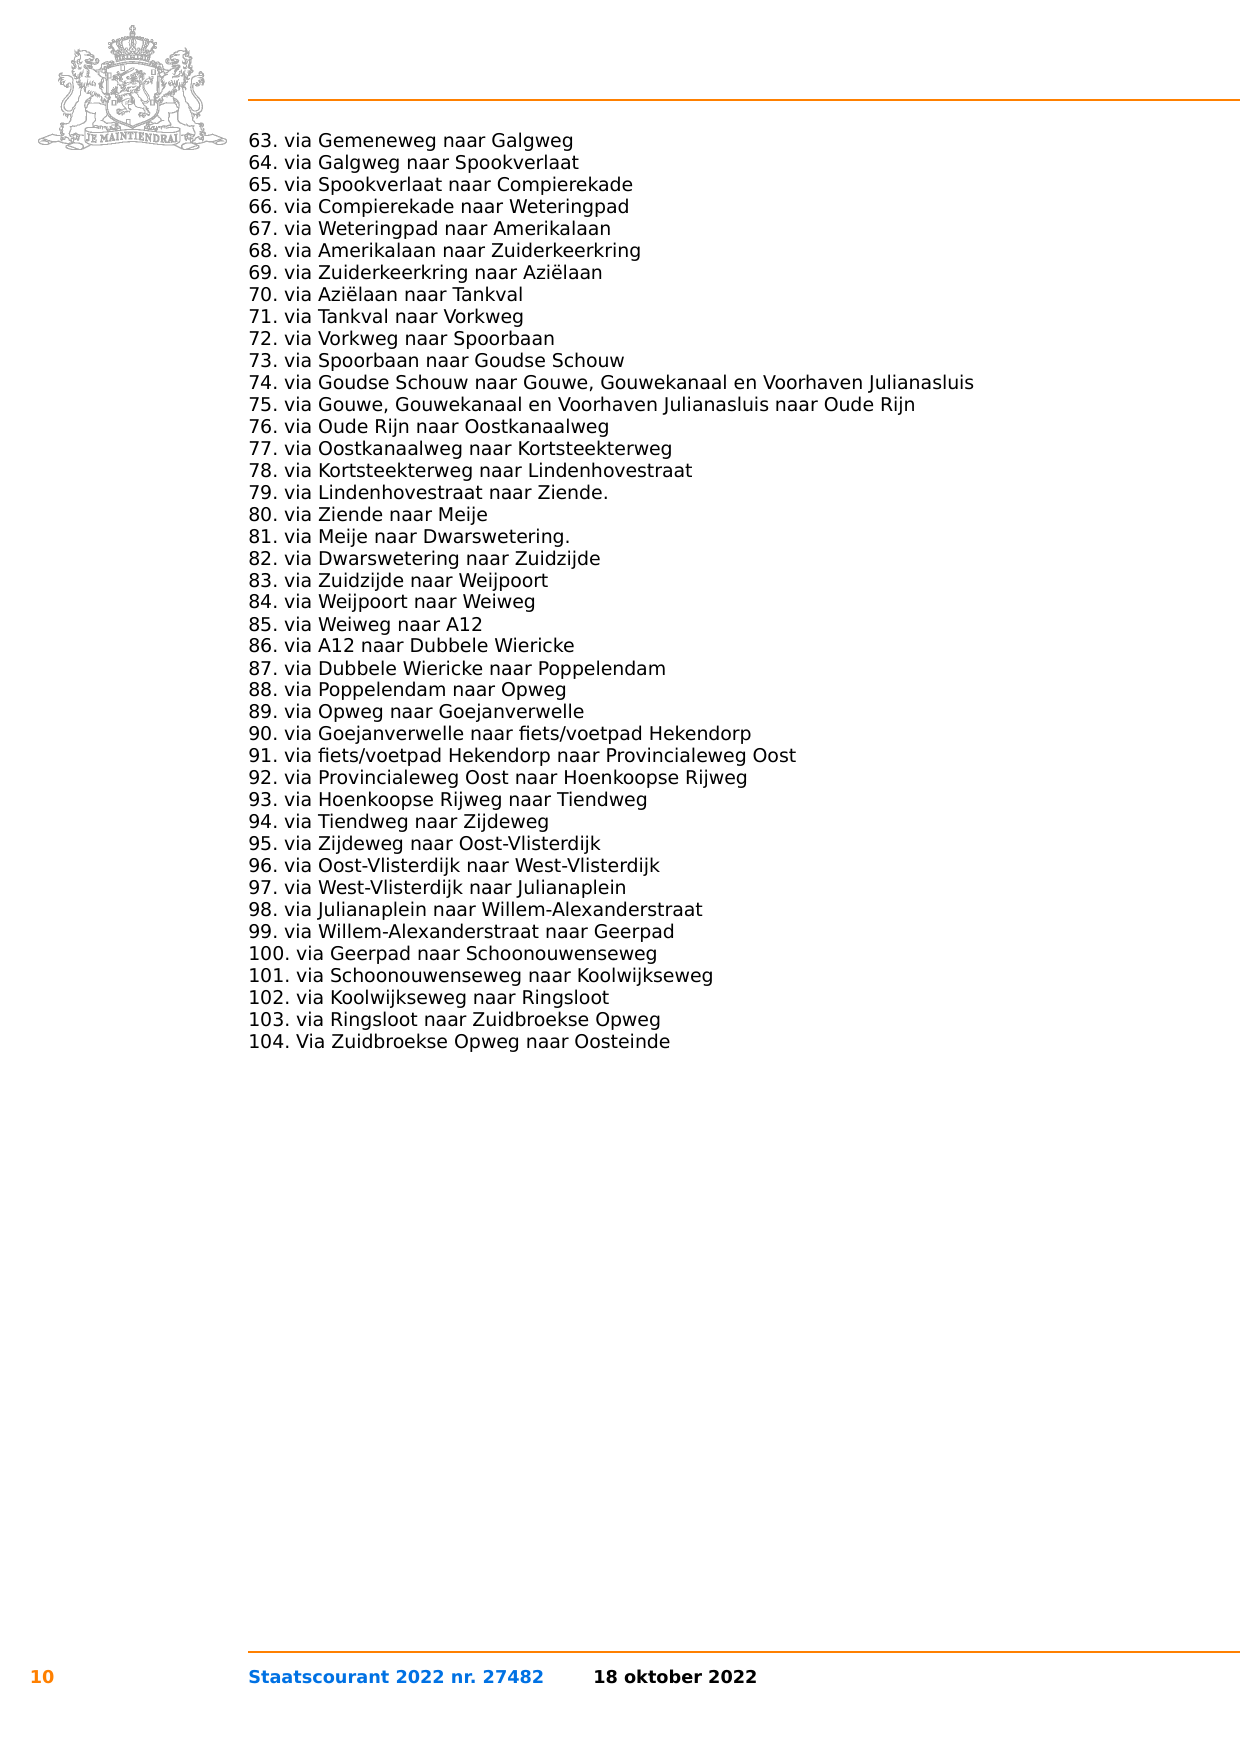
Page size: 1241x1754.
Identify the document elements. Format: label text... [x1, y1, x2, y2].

text 68. via Amerikalaan naar Zuiderkeerkring [248, 240, 1163, 262]
text 99. via Willem-Alexanderstraat naar Geerpad [248, 921, 1163, 943]
text 79. via Lindenhovestraat naar Ziende. [248, 482, 1163, 503]
text 93. via Hoenkoopse Rijweg naar Tiendweg [248, 789, 1163, 811]
text 97. via West-Vlisterdijk naar Julianaplein [248, 877, 1163, 899]
text 69. via Zuiderkeerkring naar Aziëlaan [248, 262, 1163, 284]
text 103. via Ringsloot naar Zuidbroekse Opweg [248, 1009, 1163, 1031]
text 96. via Oost-Vlisterdijk naar West-Vlisterdijk [248, 855, 1163, 877]
text 65. via Spookverlaat naar Compierekade [248, 174, 1163, 196]
text 82. via Dwarswetering naar Zuidzijde [248, 547, 1163, 569]
text 67. via Weteringpad naar Amerikalaan [248, 218, 1163, 240]
text 63. via Gemeneweg naar Galgweg [248, 130, 1163, 152]
text 88. via Poppelendam naar Opweg [248, 679, 1163, 701]
text 86. via A12 naar Dubbele Wiericke [248, 635, 1163, 657]
text 94. via Tiendweg naar Zijdeweg [248, 811, 1163, 833]
text 95. via Zijdeweg naar Oost-Vlisterdijk [248, 833, 1163, 855]
picture [38, 25, 227, 150]
text 64. via Galgweg naar Spookverlaat [248, 152, 1163, 174]
text 84. via Weijpoort naar Weiweg [248, 591, 1163, 613]
text 92. via Provincialeweg Oost naar Hoenkoopse Rijweg [248, 767, 1163, 789]
text 66. via Compierekade naar Weteringpad [248, 196, 1163, 218]
text 77. via Oostkanaalweg naar Kortsteekterweg [248, 438, 1163, 459]
text 80. via Ziende naar Meije [248, 503, 1163, 526]
text 101. via Schoonouwenseweg naar Koolwijkseweg [248, 965, 1163, 987]
text 76. via Oude Rijn naar Oostkanaalweg [248, 416, 1163, 438]
text 70. via Aziëlaan naar Tankval [248, 284, 1163, 306]
text 85. via Weiweg naar A12 [248, 613, 1163, 635]
text 71. via Tankval naar Vorkweg [248, 306, 1163, 328]
text 75. via Gouwe, Gouwekanaal en Voorhaven Julianasluis naar Oude Rijn [248, 394, 1163, 416]
text 78. via Kortsteekterweg naar Lindenhovestraat [248, 459, 1163, 482]
text 104. Via Zuidbroekse Opweg naar Oosteinde [248, 1031, 1163, 1053]
text 72. via Vorkweg naar Spoorbaan [248, 328, 1163, 350]
text 102. via Koolwijkseweg naar Ringsloot [248, 987, 1163, 1009]
text 87. via Dubbele Wiericke naar Poppelendam [248, 657, 1163, 679]
text 81. via Meije naar Dwarswetering. [248, 526, 1163, 547]
text 73. via Spoorbaan naar Goudse Schouw [248, 350, 1163, 372]
text 100. via Geerpad naar Schoonouwenseweg [248, 943, 1163, 965]
text 74. via Goudse Schouw naar Gouwe, Gouwekanaal en Voorhaven Julianasluis [248, 372, 1163, 394]
text 91. via fiets/voetpad Hekendorp naar Provincialeweg Oost [248, 745, 1163, 767]
text 98. via Julianaplein naar Willem-Alexanderstraat [248, 899, 1163, 921]
text 90. via Goejanverwelle naar fiets/voetpad Hekendorp [248, 723, 1163, 745]
text 89. via Opweg naar Goejanverwelle [248, 701, 1163, 723]
text 83. via Zuidzijde naar Weijpoort [248, 569, 1163, 591]
